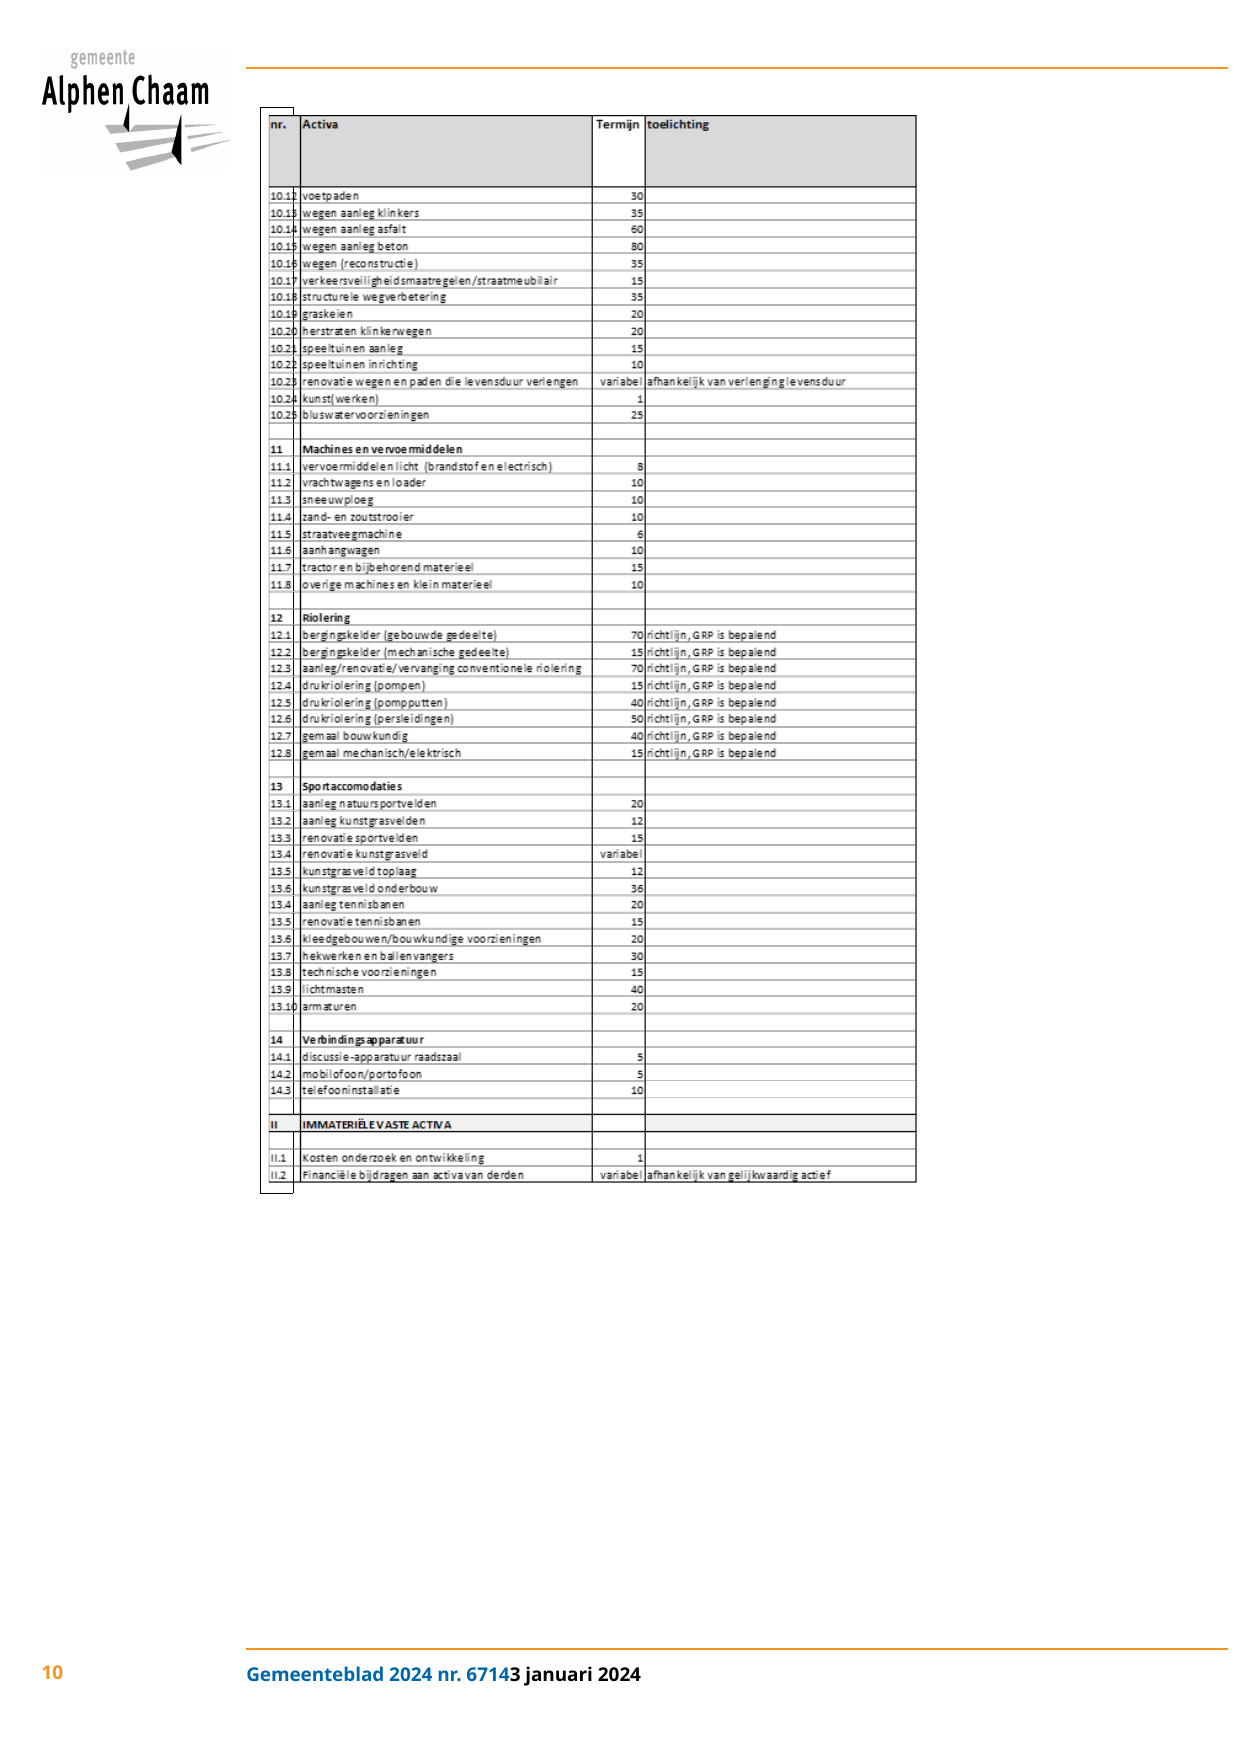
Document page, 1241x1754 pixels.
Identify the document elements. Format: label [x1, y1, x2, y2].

picture [41, 47, 231, 172]
picture [268, 115, 918, 1184]
